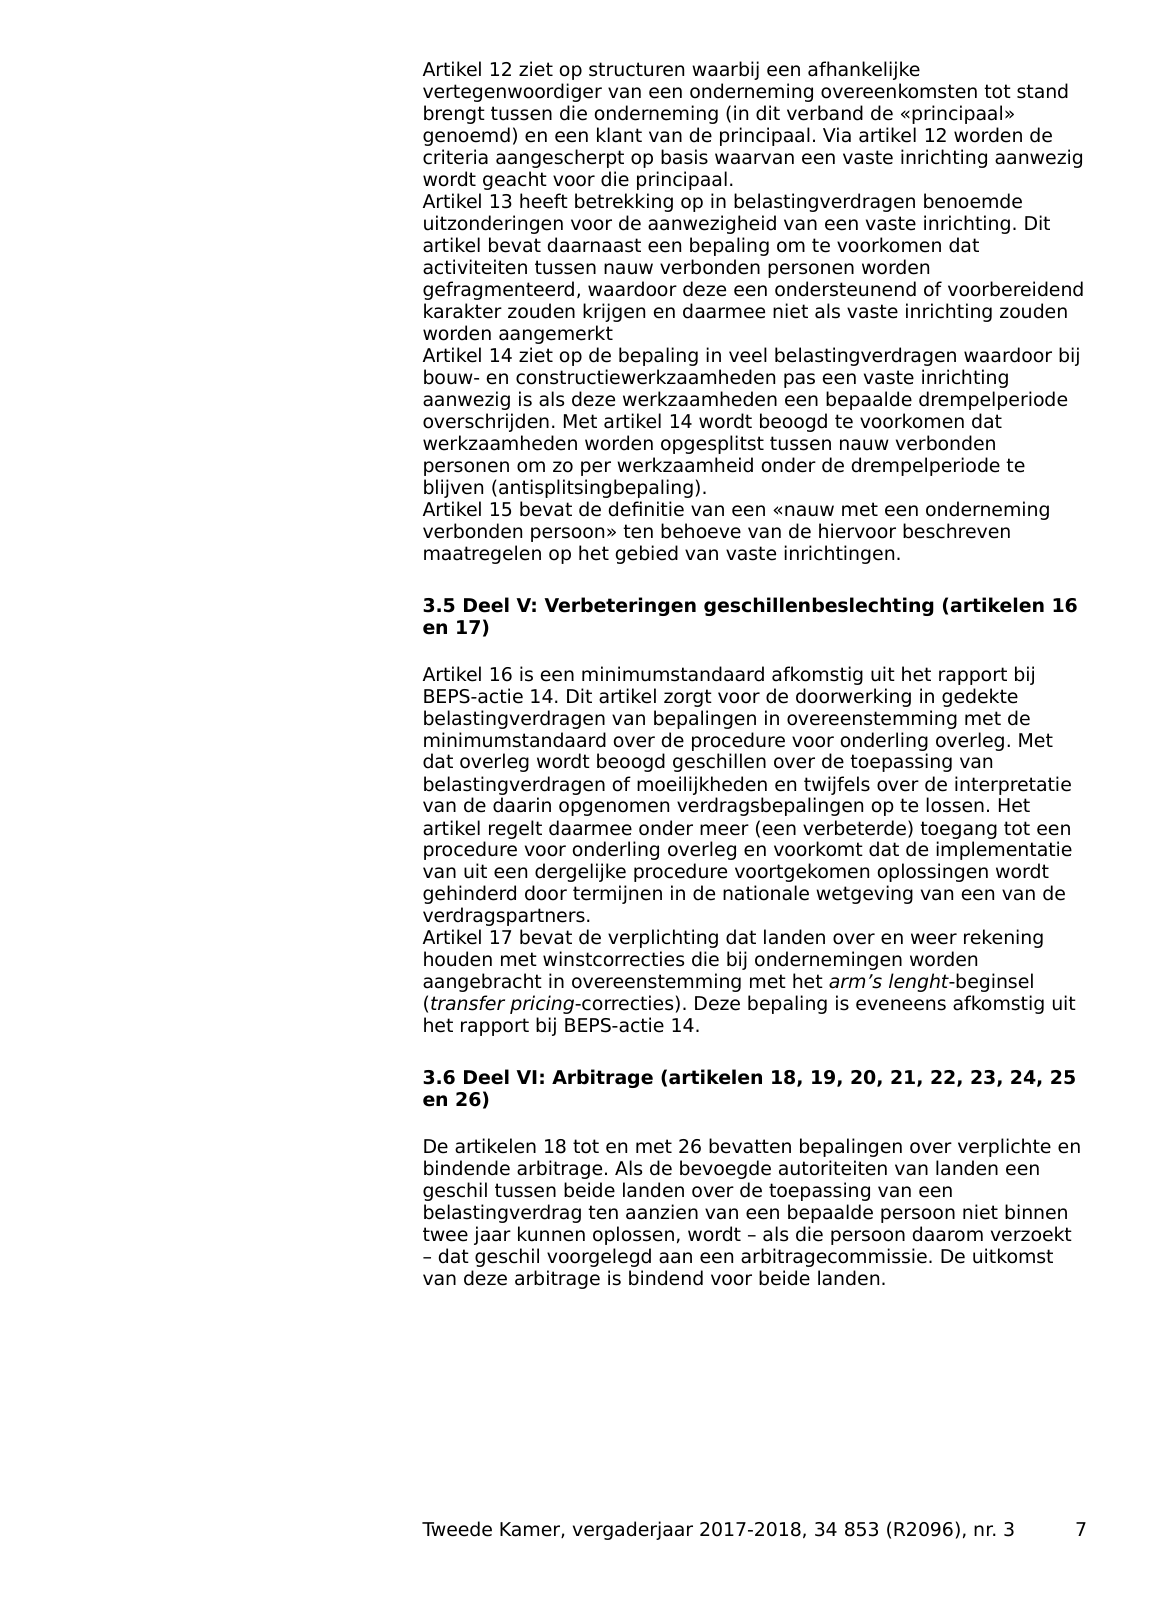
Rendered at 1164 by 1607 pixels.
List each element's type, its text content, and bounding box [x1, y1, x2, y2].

text Artikel 14 ziet op de bepaling in veel belastingverdragen waardoor bij bouw- en constructiewerkzaamheden pas een vaste inrichting aanwezig is als deze werkzaamheden een bepaalde drempelperiode overschrijden. Met artikel 14 wordt beoogd te voorkomen dat werkzaamheden worden opgesplitst tussen nauw verbonden personen om zo per werkzaamheid onder de drempelperiode te blijven (antisplitsingbepaling). [422, 345, 1087, 499]
text Artikel 12 ziet op structuren waarbij een afhankelijke vertegenwoordiger van een onderneming overeenkomsten tot stand brengt tussen die onderneming (in dit verband de «principaal» genoemd) en een klant van de principaal. Via artikel 12 worden de criteria aangescherpt op basis waarvan een vaste inrichting aanwezig wordt geacht voor die principaal. [422, 59, 1087, 191]
text Artikel 15 bevat de definitie van een «nauw met een onderneming verbonden persoon» ten behoeve van de hiervoor beschreven maatregelen op het gebied van vaste inrichtingen. [422, 499, 1087, 564]
text Artikel 13 heeft betrekking op in belastingverdragen benoemde uitzonderingen voor de aanwezigheid van een vaste inrichting. Dit artikel bevat daarnaast een bepaling om te voorkomen dat activiteiten tussen nauw verbonden personen worden gefragmenteerd, waardoor deze een ondersteunend of voorbereidend karakter zouden krijgen en daarmee niet als vaste inrichting zouden worden aangemerkt [422, 191, 1087, 345]
subtitle 3.6 Deel VI: Arbitrage (artikelen 18, 19, 20, 21, 22, 23, 24, 25 en 26) [422, 1067, 1087, 1111]
subtitle 3.5 Deel V: Verbeteringen geschillenbeslechting (artikelen 16 en 17) [422, 594, 1087, 638]
text Artikel 16 is een minimumstandaard afkomstig uit het rapport bij BEPS-actie 14. Dit artikel zorgt voor de doorwerking in gedekte belastingverdragen van bepalingen in overeenstemming met de minimumstandaard over de procedure voor onderling overleg. Met dat overleg wordt beoogd geschillen over de toepassing van belastingverdragen of moeilijkheden en twijfels over de interpretatie van de daarin opgenomen verdragsbepalingen op te lossen. Het artikel regelt daarmee onder meer (een verbeterde) toegang tot een procedure voor onderling overleg en voorkomt dat de implementatie van uit een dergelijke procedure voortgekomen oplossingen wordt gehinderd door termijnen in de nationale wetgeving van een van de verdragspartners. [422, 663, 1087, 927]
text De artikelen 18 tot en met 26 bevatten bepalingen over verplichte en bindende arbitrage. Als de bevoegde autoriteiten van landen een geschil tussen beide landen over de toepassing van een belastingverdrag ten aanzien van een bepaalde persoon niet binnen twee jaar kunnen oplossen, wordt – als die persoon daarom verzoekt – dat geschil voorgelegd aan een arbitragecommissie. De uitkomst van deze arbitrage is bindend voor beide landen. [422, 1136, 1087, 1290]
text Artikel 17 bevat de verplichting dat landen over en weer rekening houden met winstcorrecties die bij ondernemingen worden aangebracht in overeenstemming met het arm’s lenght-beginsel (transfer pricing-correcties). Deze bepaling is eveneens afkomstig uit het rapport bij BEPS-actie 14. [422, 927, 1087, 1037]
